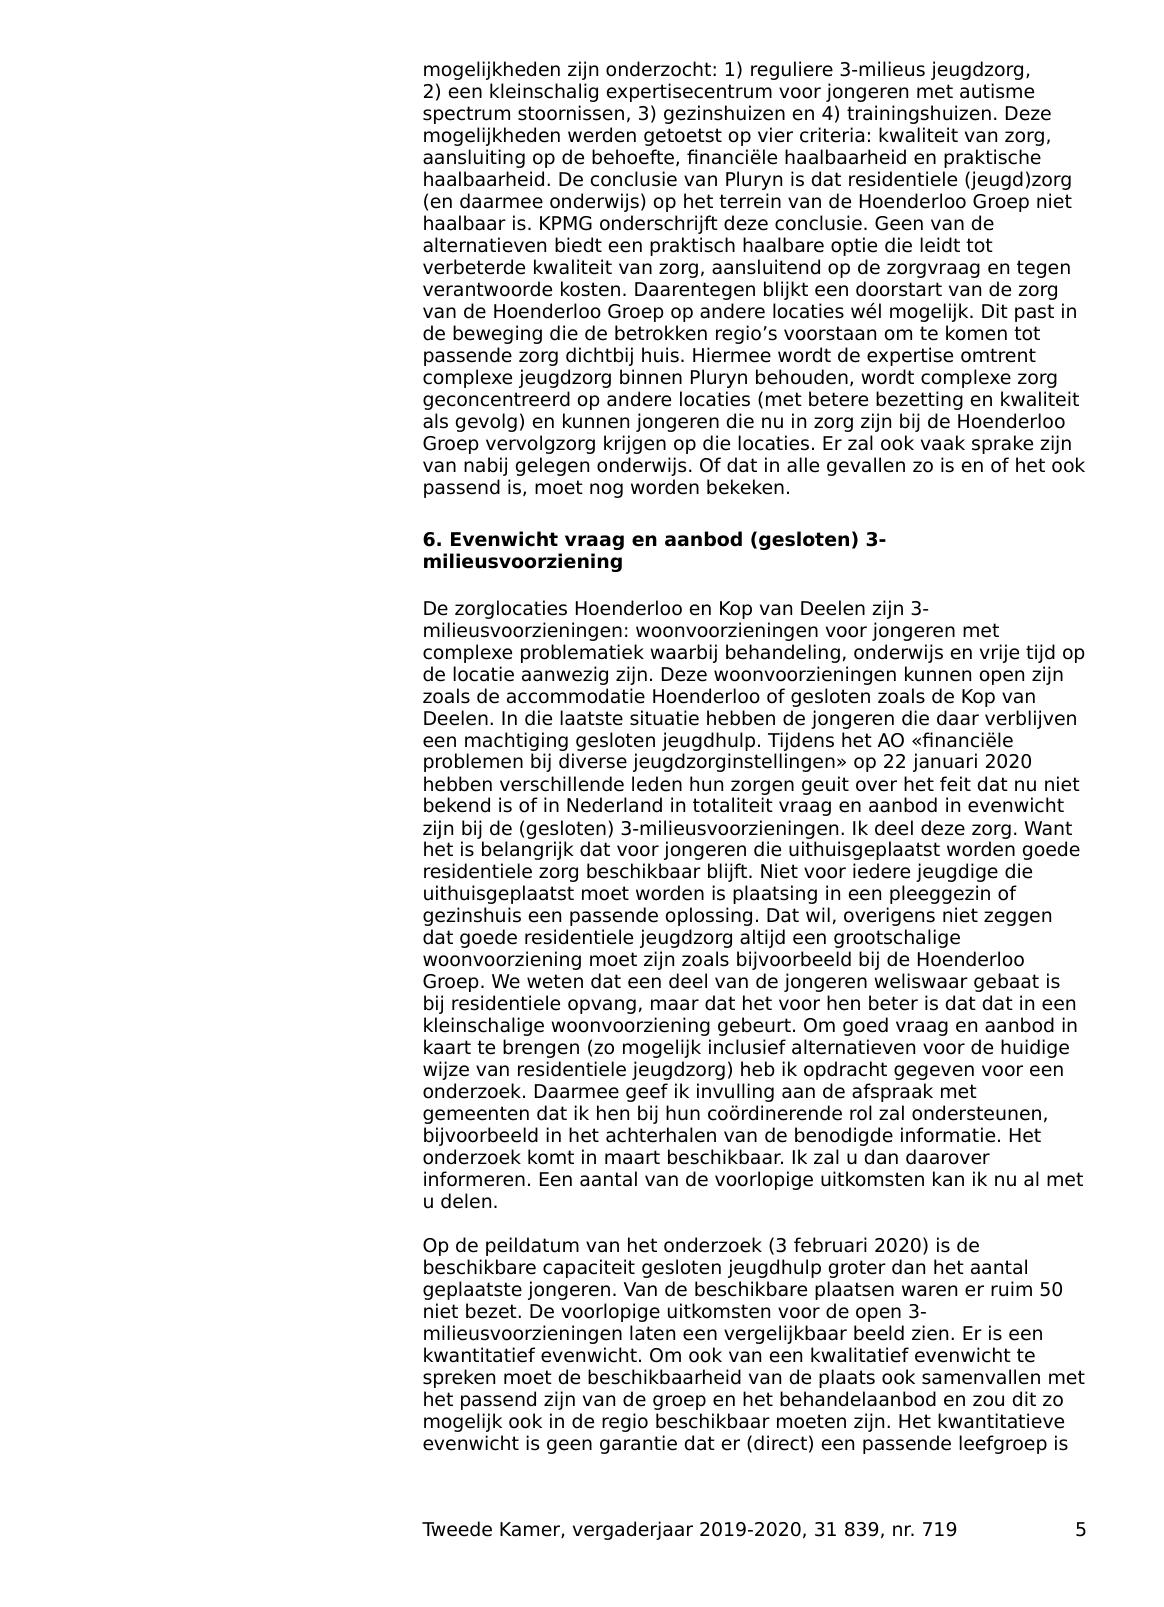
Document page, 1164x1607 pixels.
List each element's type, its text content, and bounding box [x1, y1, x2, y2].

text Op de peildatum van het onderzoek (3 februari 2020) is de beschikbare capaciteit gesloten jeugdhulp groter dan het aantal geplaatste jongeren. Van de beschikbare plaatsen waren er ruim 50 niet bezet. De voorlopige uitkomsten voor de open 3-milieusvoorzieningen laten een vergelijkbaar beeld zien. Er is een kwantitatief evenwicht. Om ook van een kwalitatief evenwicht te spreken moet de beschikbaarheid van de plaats ook samenvallen met het passend zijn van de groep en het behandelaanbod en zou dit zo mogelijk ook in de regio beschikbaar moeten zijn. Het kwantitatieve evenwicht is geen garantie dat er (direct) een passende leefgroep is [422, 1235, 1087, 1455]
text mogelijkheden zijn onderzocht: 1) reguliere 3-milieus jeugdzorg, 2) een kleinschalig expertisecentrum voor jongeren met autisme spectrum stoornissen, 3) gezinshuizen en 4) trainingshuizen. Deze mogelijkheden werden getoetst op vier criteria: kwaliteit van zorg, aansluiting op de behoefte, financiële haalbaarheid en praktische haalbaarheid. De conclusie van Pluryn is dat residentiele (jeugd)zorg (en daarmee onderwijs) op het terrein van de Hoenderloo Groep niet haalbaar is. KPMG onderschrijft deze conclusie. Geen van de alternatieven biedt een praktisch haalbare optie die leidt tot verbeterde kwaliteit van zorg, aansluitend op de zorgvraag en tegen verantwoorde kosten. Daarentegen blijkt een doorstart van de zorg van de Hoenderloo Groep op andere locaties wél mogelijk. Dit past in de beweging die de betrokken regio’s voorstaan om te komen tot passende zorg dichtbij huis. Hiermee wordt de expertise omtrent complexe jeugdzorg binnen Pluryn behouden, wordt complexe zorg geconcentreerd op andere locaties (met betere bezetting en kwaliteit als gevolg) en kunnen jongeren die nu in zorg zijn bij de Hoenderloo Groep vervolgzorg krijgen op die locaties. Er zal ook vaak sprake zijn van nabij gelegen onderwijs. Of dat in alle gevallen zo is en of het ook passend is, moet nog worden bekeken. [422, 59, 1087, 499]
subtitle 6. Evenwicht vraag en aanbod (gesloten) 3-milieusvoorziening [422, 529, 1087, 573]
text De zorglocaties Hoenderloo en Kop van Deelen zijn 3-milieusvoorzieningen: woonvoorzieningen voor jongeren met complexe problematiek waarbij behandeling, onderwijs en vrije tijd op de locatie aanwezig zijn. Deze woonvoorzieningen kunnen open zijn zoals de accommodatie Hoenderloo of gesloten zoals de Kop van Deelen. In die laatste situatie hebben de jongeren die daar verblijven een machtiging gesloten jeugdhulp. Tijdens het AO «financiële problemen bij diverse jeugdzorginstellingen» op 22 januari 2020 hebben verschillende leden hun zorgen geuit over het feit dat nu niet bekend is of in Nederland in totaliteit vraag en aanbod in evenwicht zijn bij de (gesloten) 3-milieusvoorzieningen. Ik deel deze zorg. Want het is belangrijk dat voor jongeren die uithuisgeplaatst worden goede residentiele zorg beschikbaar blijft. Niet voor iedere jeugdige die uithuisgeplaatst moet worden is plaatsing in een pleeggezin of gezinshuis een passende oplossing. Dat wil, overigens niet zeggen dat goede residentiele jeugdzorg altijd een grootschalige woonvoorziening moet zijn zoals bijvoorbeeld bij de Hoenderloo Groep. We weten dat een deel van de jongeren weliswaar gebaat is bij residentiele opvang, maar dat het voor hen beter is dat dat in een kleinschalige woonvoorziening gebeurt. Om goed vraag en aanbod in kaart te brengen (zo mogelijk inclusief alternatieven voor de huidige wijze van residentiele jeugdzorg) heb ik opdracht gegeven voor een onderzoek. Daarmee geef ik invulling aan de afspraak met gemeenten dat ik hen bij hun coördinerende rol zal ondersteunen, bijvoorbeeld in het achterhalen van de benodigde informatie. Het onderzoek komt in maart beschikbaar. Ik zal u dan daarover informeren. Een aantal van de voorlopige uitkomsten kan ik nu al met u delen. [422, 598, 1087, 1213]
